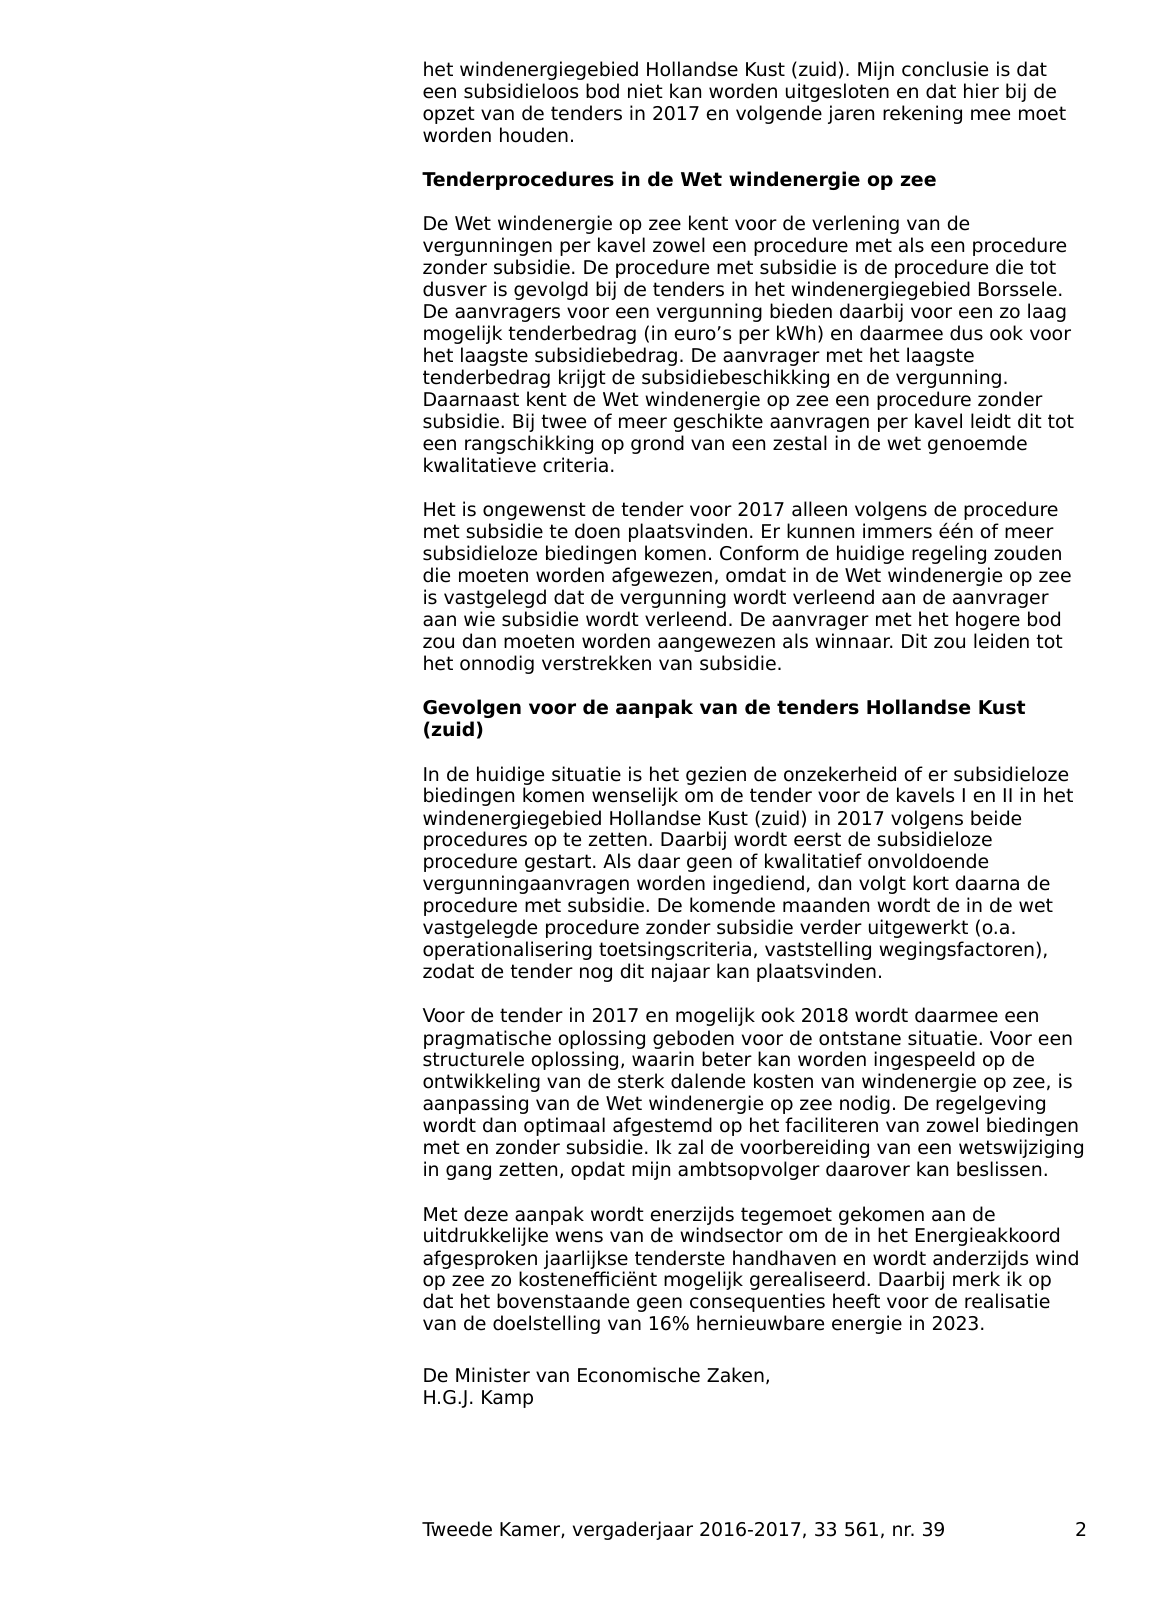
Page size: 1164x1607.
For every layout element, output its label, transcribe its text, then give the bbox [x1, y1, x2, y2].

text Met deze aanpak wordt enerzijds tegemoet gekomen aan de uitdrukkelijke wens van de windsector om de in het Energieakkoord afgesproken jaarlijkse tenderste handhaven en wordt anderzijds wind op zee zo kostenefficiënt mogelijk gerealiseerd. Daarbij merk ik op dat het bovenstaande geen consequenties heeft voor de realisatie van de doelstelling van 16% hernieuwbare energie in 2023. [422, 1203, 1087, 1335]
text De Wet windenergie op zee kent voor de verlening van de vergunningen per kavel zowel een procedure met als een procedure zonder subsidie. De procedure met subsidie is de procedure die tot dusver is gevolgd bij de tenders in het windenergiegebied Borssele. De aanvragers voor een vergunning bieden daarbij voor een zo laag mogelijk tenderbedrag (in euro’s per kWh) en daarmee dus ook voor het laagste subsidiebedrag. De aanvrager met het laagste tenderbedrag krijgt de subsidiebeschikking en de vergunning. Daarnaast kent de Wet windenergie op zee een procedure zonder subsidie. Bij twee of meer geschikte aanvragen per kavel leidt dit tot een rangschikking op grond van een zestal in de wet genoemde kwalitatieve criteria. [422, 213, 1087, 477]
text Voor de tender in 2017 en mogelijk ook 2018 wordt daarmee een pragmatische oplossing geboden voor de ontstane situatie. Voor een structurele oplossing, waarin beter kan worden ingespeeld op de ontwikkeling van de sterk dalende kosten van windenergie op zee, is aanpassing van de Wet windenergie op zee nodig. De regelgeving wordt dan optimaal afgestemd op het faciliteren van zowel biedingen met en zonder subsidie. Ik zal de voorbereiding van een wetswijziging in gang zetten, opdat mijn ambtsopvolger daarover kan beslissen. [422, 1005, 1087, 1181]
text In de huidige situatie is het gezien de onzekerheid of er subsidieloze biedingen komen wenselijk om de tender voor de kavels I en II in het windenergiegebied Hollandse Kust (zuid) in 2017 volgens beide procedures op te zetten. Daarbij wordt eerst de subsidieloze procedure gestart. Als daar geen of kwalitatief onvoldoende vergunningaanvragen worden ingediend, dan volgt kort daarna de procedure met subsidie. De komende maanden wordt de in de wet vastgelegde procedure zonder subsidie verder uitgewerkt (o.a. operationalisering toetsingscriteria, vaststelling wegingsfactoren), zodat de tender nog dit najaar kan plaatsvinden. [422, 763, 1087, 983]
text Het is ongewenst de tender voor 2017 alleen volgens de procedure met subsidie te doen plaatsvinden. Er kunnen immers één of meer subsidieloze biedingen komen. Conform de huidige regeling zouden die moeten worden afgewezen, omdat in de Wet windenergie op zee is vastgelegd dat de vergunning wordt verleend aan de aanvrager aan wie subsidie wordt verleend. De aanvrager met het hogere bod zou dan moeten worden aangewezen als winnaar. Dit zou leiden tot het onnodig verstrekken van subsidie. [422, 499, 1087, 675]
text het windenergiegebied Hollandse Kust (zuid). Mijn conclusie is dat een subsidieloos bod niet kan worden uitgesloten en dat hier bij de opzet van de tenders in 2017 en volgende jaren rekening mee moet worden houden. [422, 59, 1087, 147]
subtitle Tenderprocedures in de Wet windenergie op zee [422, 169, 1087, 191]
subtitle Gevolgen voor de aanpak van de tenders Hollandse Kust (zuid) [422, 697, 1087, 741]
text De Minister van Economische Zaken, H.G.J. Kamp [422, 1365, 1087, 1409]
